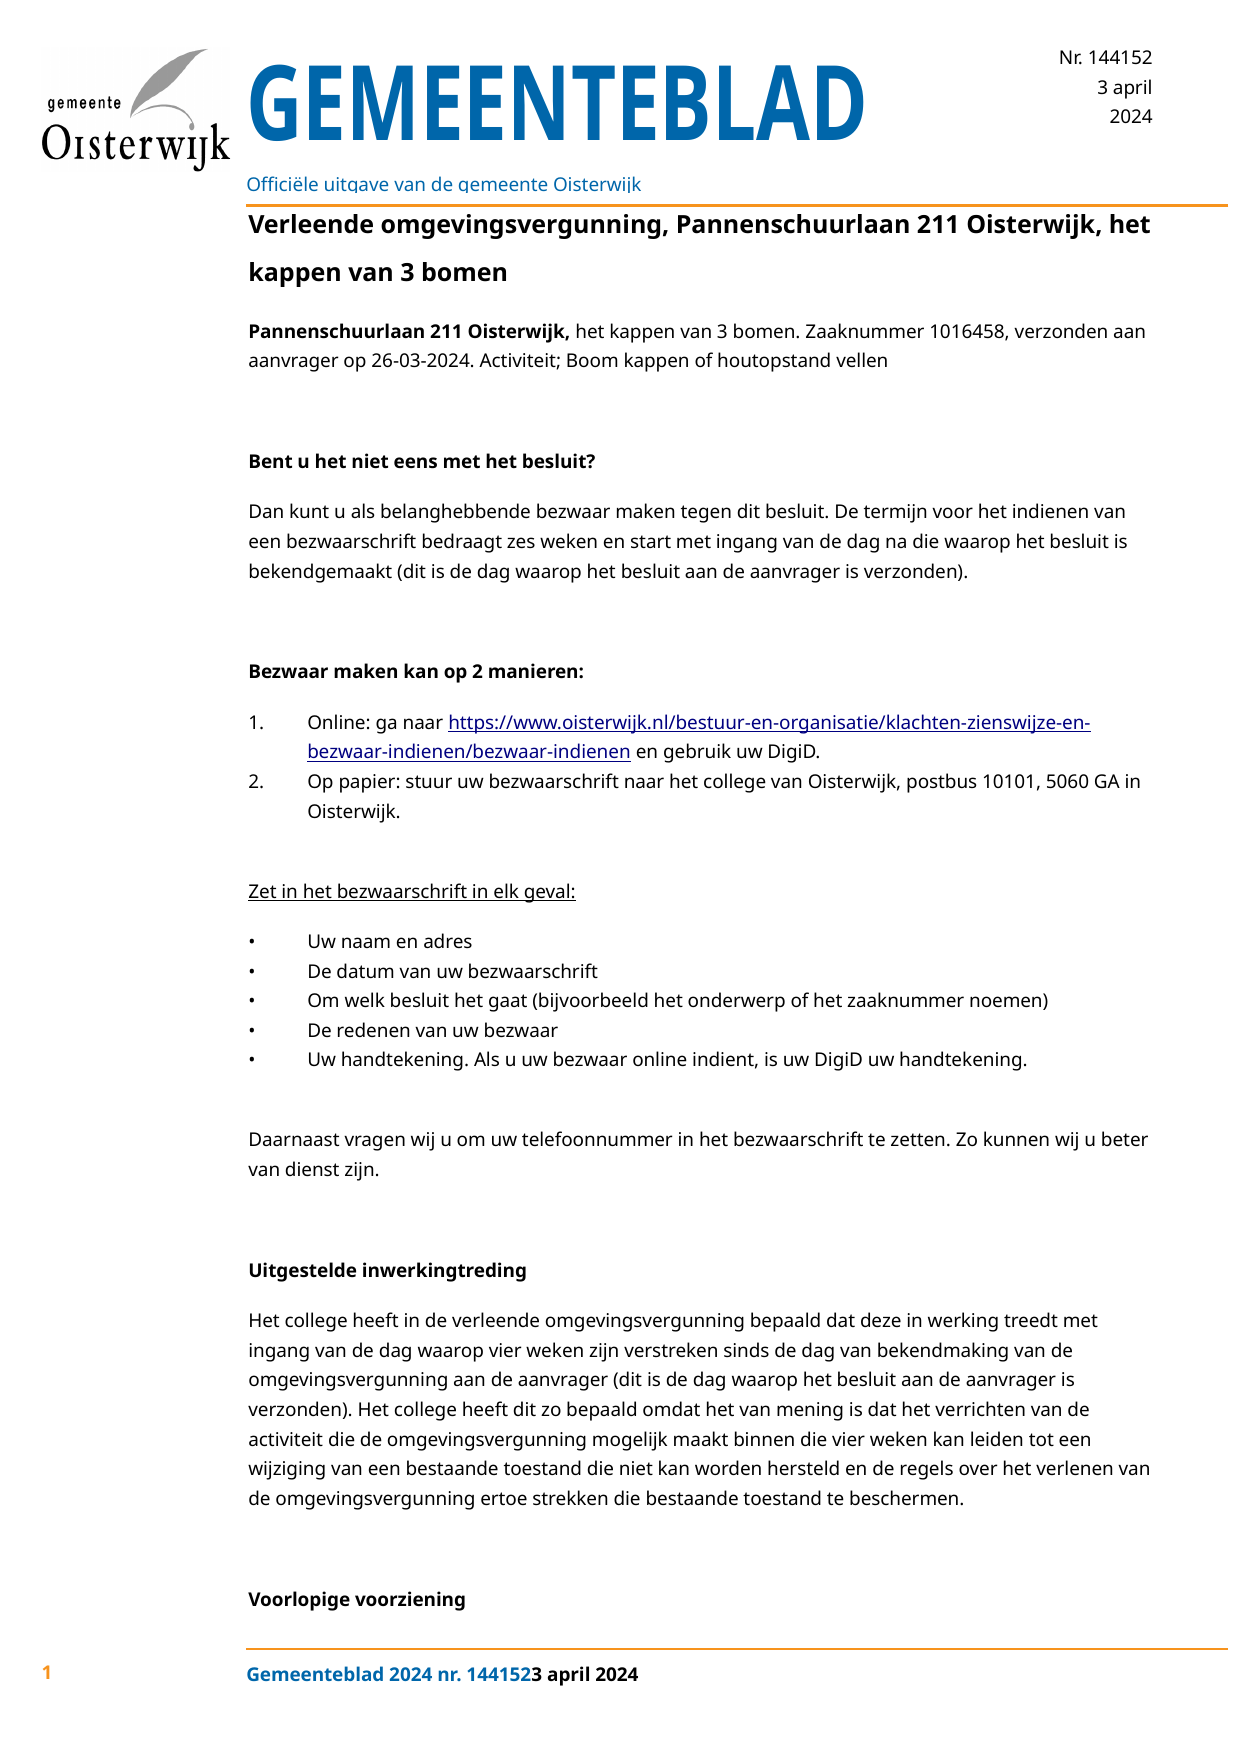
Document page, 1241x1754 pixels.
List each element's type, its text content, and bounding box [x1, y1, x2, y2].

text Verleende omgevingsvergunning, Pannenschuurlaan 211 Oisterwijk, het kappen van 3 bomen [248, 207, 1152, 288]
text Zet in het bezwaarschrift in elk geval: [248, 878, 1152, 904]
text Pannenschuurlaan 211 Oisterwijk, het kappen van 3 bomen. Zaaknummer 1016458, verzonden aan aanvrager op 26-03-2024. Activiteit; Boom kappen of houtopstand vellen [248, 318, 1152, 373]
list De redenen van uw bezwaar [248, 1017, 1152, 1043]
list Om welk besluit het gaat (bijvoorbeeld het onderwerp of het zaaknummer noemen) [248, 987, 1152, 1013]
list De datum van uw bezwaarschrift [248, 958, 1152, 984]
text Bent u het niet eens met het besluit? [248, 448, 1152, 474]
text Voorlopige voorziening [248, 1586, 1152, 1612]
text Dan kunt u als belanghebbende bezwaar maken tegen dit besluit. De termijn voor het indienen van een bezwaarschrift bedraagt zes weken en start met ingang van de dag na die waarop het besluit is bekendgemaakt (dit is de dag waarop het besluit aan de aanvrager is verzonden). [248, 499, 1152, 584]
list Op papier: stuur uw bezwaarschrift naar het college van Oisterwijk, postbus 10101, 5060 GA in Oisterwijk. [248, 768, 1152, 824]
text Bezwaar maken kan op 2 manieren: [248, 659, 1152, 684]
list Uw handtekening. Als u uw bezwaar online indient, is uw DigiD uw handtekening. [248, 1047, 1152, 1072]
picture [41, 47, 231, 172]
list Uw naam en adres [248, 928, 1152, 954]
list Online: ga naar https://www.oisterwijk.nl/bestuur-en-organisatie/klachten-zienswijze-en-bezwaar-indienen/bezwaar-indienen en gebruik uw DigiD. [248, 709, 1152, 764]
text Daarnaast vragen wij u om uw telefoonnummer in het bezwaarschrift te zetten. Zo kunnen wij u beter van dienst zijn. [248, 1127, 1152, 1182]
text Uitgestelde inwerkingtreding [248, 1257, 1152, 1283]
text Het college heeft in de verleende omgevingsvergunning bepaald dat deze in werking treedt met ingang van de dag waarop vier weken zijn verstreken sinds de dag van bekendmaking van de omgevingsvergunning aan de aanvrager (dit is de dag waarop het besluit aan de aanvrager is verzonden). Het college heeft dit zo bepaald omdat het van mening is dat het verrichten van de activiteit die de omgevingsvergunning mogelijk maakt binnen die vier weken kan leiden tot een wijziging van een bestaande toestand die niet kan worden hersteld en de regels over het verlenen van de omgevingsvergunning ertoe strekken die bestaande toestand te beschermen. [248, 1307, 1152, 1511]
